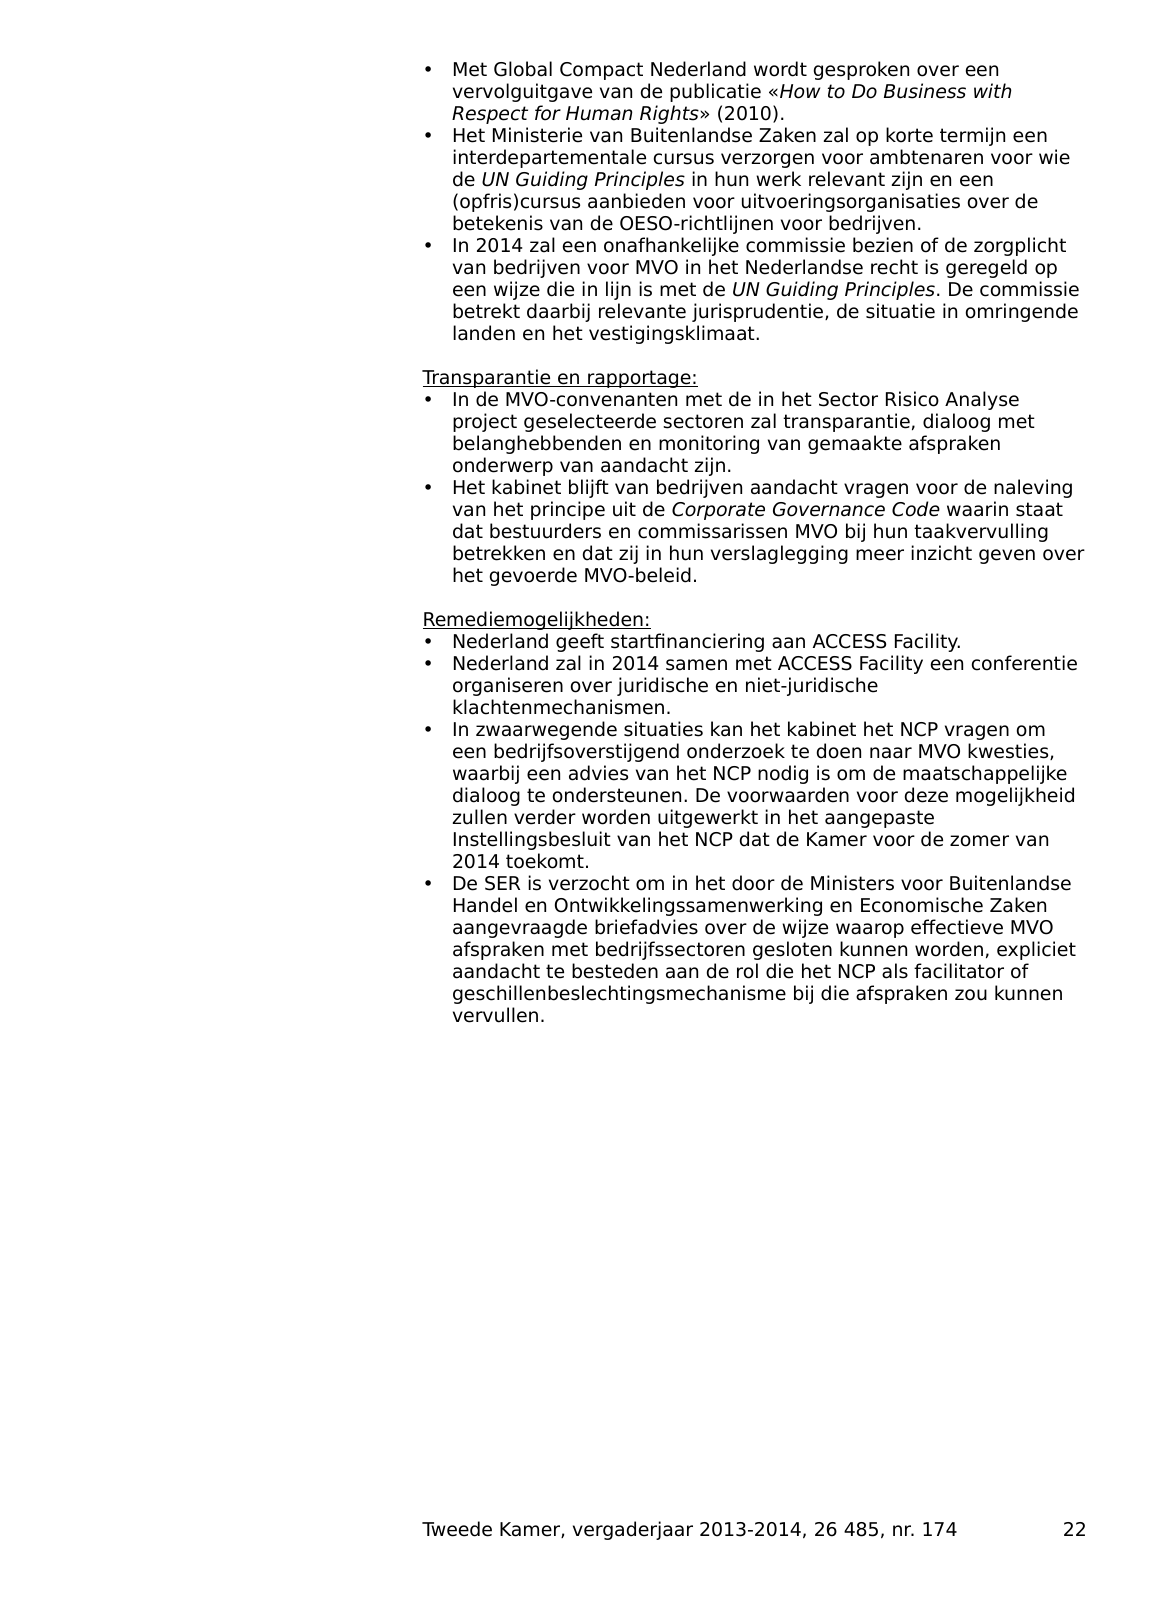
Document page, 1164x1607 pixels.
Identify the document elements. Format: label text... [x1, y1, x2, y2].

text • De SER is verzocht om in het door de Ministers voor Buitenlandse Handel en Ontwikkelingssamenwerking en Economische Zaken aangevraagde briefadvies over de wijze waarop effectieve MVO afspraken met bedrijfssectoren gesloten kunnen worden, expliciet aandacht te besteden aan de rol die het NCP als facilitator of geschillenbeslechtingsmechanisme bij die afspraken zou kunnen vervullen. [422, 873, 1087, 1027]
text • In 2014 zal een onafhankelijke commissie bezien of de zorgplicht van bedrijven voor MVO in het Nederlandse recht is geregeld op een wijze die in lijn is met de UN Guiding Principles. De commissie betrekt daarbij relevante jurisprudentie, de situatie in omringende landen en het vestigingsklimaat. [422, 235, 1087, 345]
text • Nederland geeft startfinanciering aan ACCESS Facility. [422, 631, 1087, 653]
text • In zwaarwegende situaties kan het kabinet het NCP vragen om een bedrijfsoverstijgend onderzoek te doen naar MVO kwesties, waarbij een advies van het NCP nodig is om de maatschappelijke dialoog te ondersteunen. De voorwaarden voor deze mogelijkheid zullen verder worden uitgewerkt in het aangepaste Instellingsbesluit van het NCP dat de Kamer voor de zomer van 2014 toekomt. [422, 719, 1087, 873]
text Remediemogelijkheden: [422, 609, 1087, 631]
text • Het Ministerie van Buitenlandse Zaken zal op korte termijn een interdepartementale cursus verzorgen voor ambtenaren voor wie de UN Guiding Principles in hun werk relevant zijn en een (opfris)cursus aanbieden voor uitvoeringsorganisaties over de betekenis van de OESO-richtlijnen voor bedrijven. [422, 125, 1087, 235]
text • In de MVO-convenanten met de in het Sector Risico Analyse project geselecteerde sectoren zal transparantie, dialoog met belanghebbenden en monitoring van gemaakte afspraken onderwerp van aandacht zijn. [422, 389, 1087, 477]
text • Nederland zal in 2014 samen met ACCESS Facility een conferentie organiseren over juridische en niet-juridische klachtenmechanismen. [422, 653, 1087, 719]
text Transparantie en rapportage: [422, 367, 1087, 389]
text • Met Global Compact Nederland wordt gesproken over een vervolguitgave van de publicatie «How to Do Business with Respect for Human Rights» (2010). [422, 59, 1087, 125]
text • Het kabinet blijft van bedrijven aandacht vragen voor de naleving van het principe uit de Corporate Governance Code waarin staat dat bestuurders en commissarissen MVO bij hun taakvervulling betrekken en dat zij in hun verslaglegging meer inzicht geven over het gevoerde MVO-beleid. [422, 477, 1087, 587]
